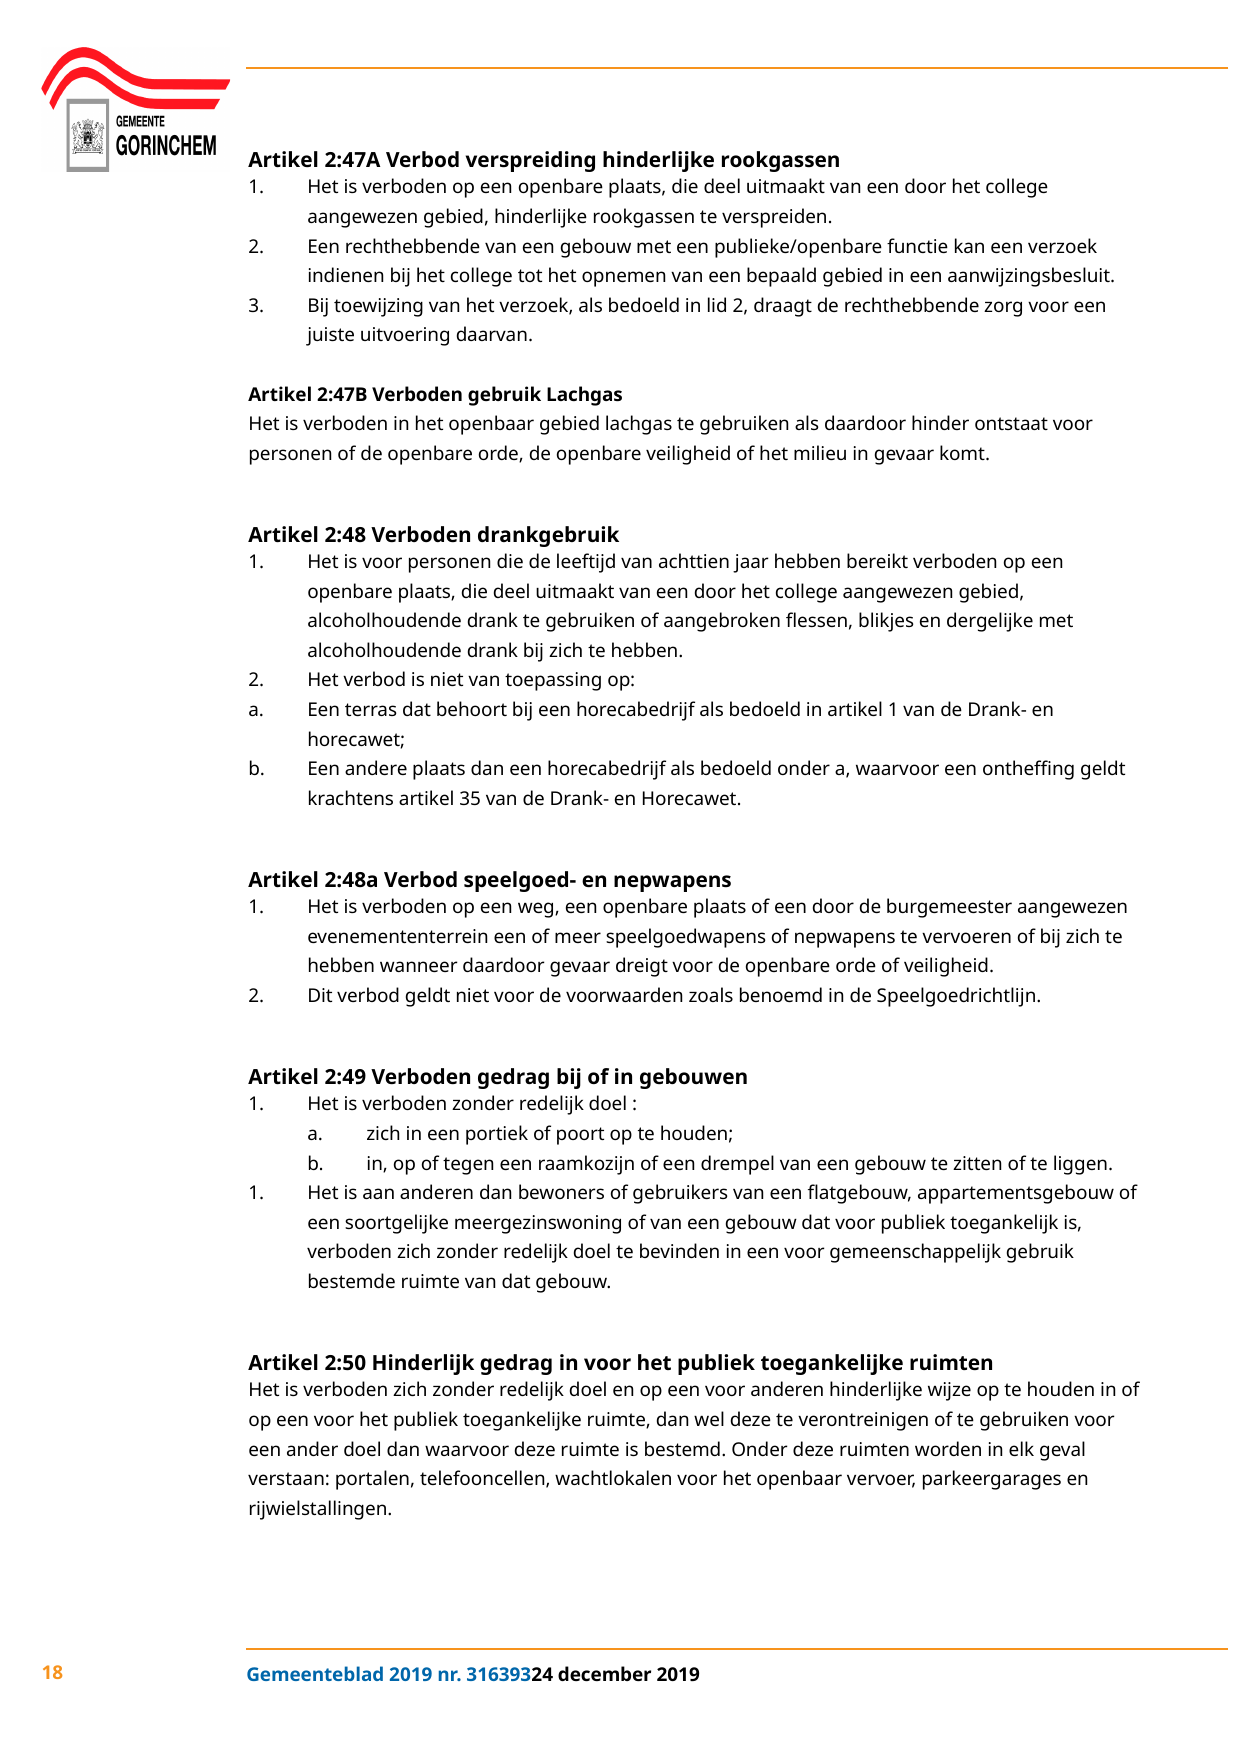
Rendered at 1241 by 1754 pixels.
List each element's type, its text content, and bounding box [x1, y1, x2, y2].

list Het is verboden zonder redelijk doel : [248, 1091, 1152, 1116]
text Artikel 2:50 Hinderlijk gedrag in voor het publiek toegankelijke ruimten [248, 1348, 1152, 1377]
list Een terras dat behoort bij een horecabedrijf als bedoeld in artikel 1 van de Drank- en horecawet; [248, 696, 1152, 752]
list in, op of tegen een raamkozijn of een drempel van een gebouw te zitten of te liggen. [307, 1150, 1152, 1176]
list Een andere plaats dan een horecabedrijf als bedoeld onder a, waarvoor een ontheffing geldt krachtens artikel 35 van de Drank- en Horecawet. [248, 755, 1152, 811]
text Het is verboden in het openbaar gebied lachgas te gebruiken als daardoor hinder ontstaat voor personen of de openbare orde, de openbare veiligheid of het milieu in gevaar komt. [248, 410, 1152, 466]
picture [41, 47, 231, 172]
text Artikel 2:48 Verboden drankgebruik [248, 520, 1152, 548]
list Het verbod is niet van toepassing op: [248, 667, 1152, 692]
text Het is verboden zich zonder redelijk doel en op een voor anderen hinderlijke wijze op te houden in of op een voor het publiek toegankelijke ruimte, dan wel deze te verontreinigen of te gebruiken voor een ander doel dan waarvoor deze ruimte is bestemd. Onder deze ruimten worden in elk geval verstaan: portalen, telefooncellen, wachtlokalen voor het openbaar vervoer, parkeergarages en rijwielstallingen. [248, 1377, 1152, 1521]
list Het is aan anderen dan bewoners of gebruikers van een flatgebouw, appartementsgebouw of een soortgelijke meergezinswoning of van een gebouw dat voor publiek toegankelijk is, verboden zich zonder redelijk doel te bevinden in een voor gemeenschappelijk gebruik bestemde ruimte van dat gebouw. [248, 1179, 1152, 1294]
text Artikel 2:47B Verboden gebruik Lachgas [248, 381, 1152, 406]
list Het is verboden op een weg, een openbare plaats of een door de burgemeester aangewezen evenemententerrein een of meer speelgoedwapens of nepwapens te vervoeren of bij zich te hebben wanneer daardoor gevaar dreigt voor de openbare orde of veiligheid. [248, 893, 1152, 978]
list Het is voor personen die de leeftijd van achttien jaar hebben bereikt verboden op een openbare plaats, die deel uitmaakt van een door het college aangewezen gebied, alcoholhoudende drank te gebruiken of aangebroken flessen, blikjes en dergelijke met alcoholhoudende drank bij zich te hebben. [248, 548, 1152, 663]
list Het is verboden op een openbare plaats, die deel uitmaakt van een door het college aangewezen gebied, hinderlijke rookgassen te verspreiden. [248, 174, 1152, 229]
text Artikel 2:47A Verbod verspreiding hinderlijke rookgassen [248, 145, 1152, 174]
list zich in een portiek of poort op te houden; [307, 1120, 1152, 1146]
list Bij toewijzing van het verzoek, als bedoeld in lid 2, draagt de rechthebbende zorg voor een juiste uitvoering daarvan. [248, 292, 1152, 347]
text Artikel 2:48a Verbod speelgoed- en nepwapens [248, 865, 1152, 893]
text Artikel 2:49 Verboden gedrag bij of in gebouwen [248, 1062, 1152, 1091]
list Dit verbod geldt niet voor de voorwaarden zoals benoemd in de Speelgoedrichtlijn. [248, 982, 1152, 1008]
list Een rechthebbende van een gebouw met een publieke/openbare functie kan een verzoek indienen bij het college tot het opnemen van een bepaald gebied in een aanwijzingsbesluit. [248, 233, 1152, 288]
